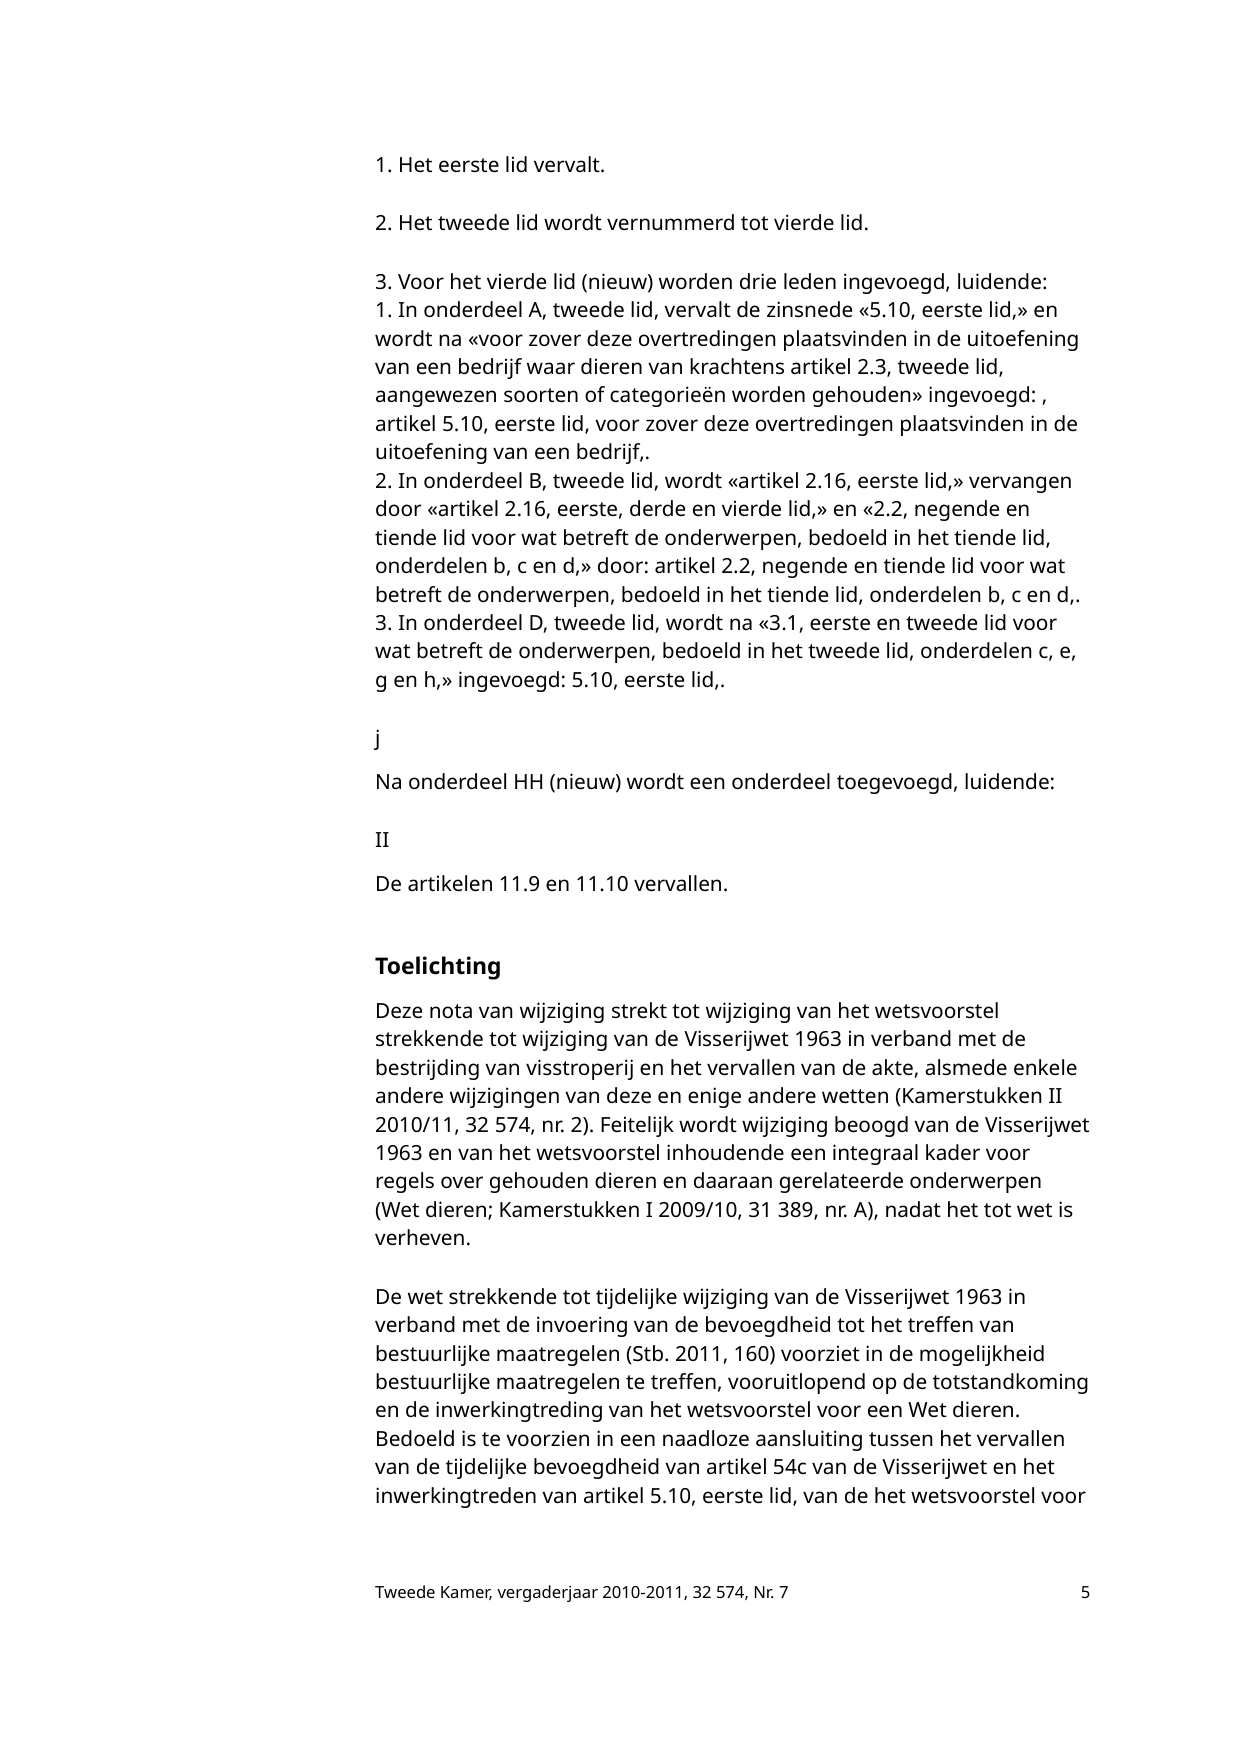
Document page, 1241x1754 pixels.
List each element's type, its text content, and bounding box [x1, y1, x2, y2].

subtitle Toelichting [375, 950, 1090, 981]
text De artikelen 11.9 en 11.10 vervallen. [375, 869, 1090, 897]
text Na onderdeel HH (nieuw) wordt een onderdeel toegevoegd, luidende: [375, 767, 1090, 795]
text De wet strekkende tot tijdelijke wijziging van de Visserijwet 1963 in verband met de invoering van de bevoegdheid tot het treffen van bestuurlijke maatregelen (Stb. 2011, 160) voorziet in de mogelijkheid bestuurlijke maatregelen te treffen, vooruitlopend op de totstandkoming en de inwerkingtreding van het wetsvoorstel voor een Wet dieren. Bedoeld is te voorzien in een naadloze aansluiting tussen het vervallen van de tijdelijke bevoegdheid van artikel 54c van de Visserijwet en het inwerkingtreden van artikel 5.10, eerste lid, van de het wetsvoorstel voor [375, 1282, 1090, 1509]
text 3. In onderdeel D, tweede lid, wordt na «3.1, eerste en tweede lid voor wat betreft de onderwerpen, bedoeld in het tweede lid, onderdelen c, e, g en h,» ingevoegd: 5.10, eerste lid,. [375, 608, 1090, 693]
text 2. In onderdeel B, tweede lid, wordt «artikel 2.16, eerste lid,» vervangen door «artikel 2.16, eerste, derde en vierde lid,» en «2.2, negende en tiende lid voor wat betreft de onderwerpen, bedoeld in het tiende lid, onderdelen b, c en d,» door: artikel 2.2, negende en tiende lid voor wat betreft de onderwerpen, bedoeld in het tiende lid, onderdelen b, c en d,. [375, 466, 1090, 608]
text 3. Voor het vierde lid (nieuw) worden drie leden ingevoegd, luidende: [375, 267, 1090, 295]
text j [375, 723, 1090, 752]
text 1. Het eerste lid vervalt. [375, 150, 1090, 178]
text 1. In onderdeel A, tweede lid, vervalt de zinsnede «5.10, eerste lid,» en wordt na «voor zover deze overtredingen plaatsvinden in de uitoefening van een bedrijf waar dieren van krachtens artikel 2.3, tweede lid, aangewezen soorten of categorieën worden gehouden» ingevoegd: , artikel 5.10, eerste lid, voor zover deze overtredingen plaatsvinden in de uitoefening van een bedrijf,. [375, 295, 1090, 466]
text 2. Het tweede lid wordt vernummerd tot vierde lid. [375, 208, 1090, 237]
text II [375, 825, 1090, 854]
text Deze nota van wijziging strekt tot wijziging van het wetsvoorstel strekkende tot wijziging van de Visserijwet 1963 in verband met de bestrijding van visstroperij en het vervallen van de akte, alsmede enkele andere wijzigingen van deze en enige andere wetten (Kamerstukken II 2010/11, 32 574, nr. 2). Feitelijk wordt wijziging beoogd van de Visserijwet 1963 en van het wetsvoorstel inhoudende een integraal kader voor regels over gehouden dieren en daaraan gerelateerde onderwerpen (Wet dieren; Kamerstukken I 2009/10, 31 389, nr. A), nadat het tot wet is verheven. [375, 996, 1090, 1252]
